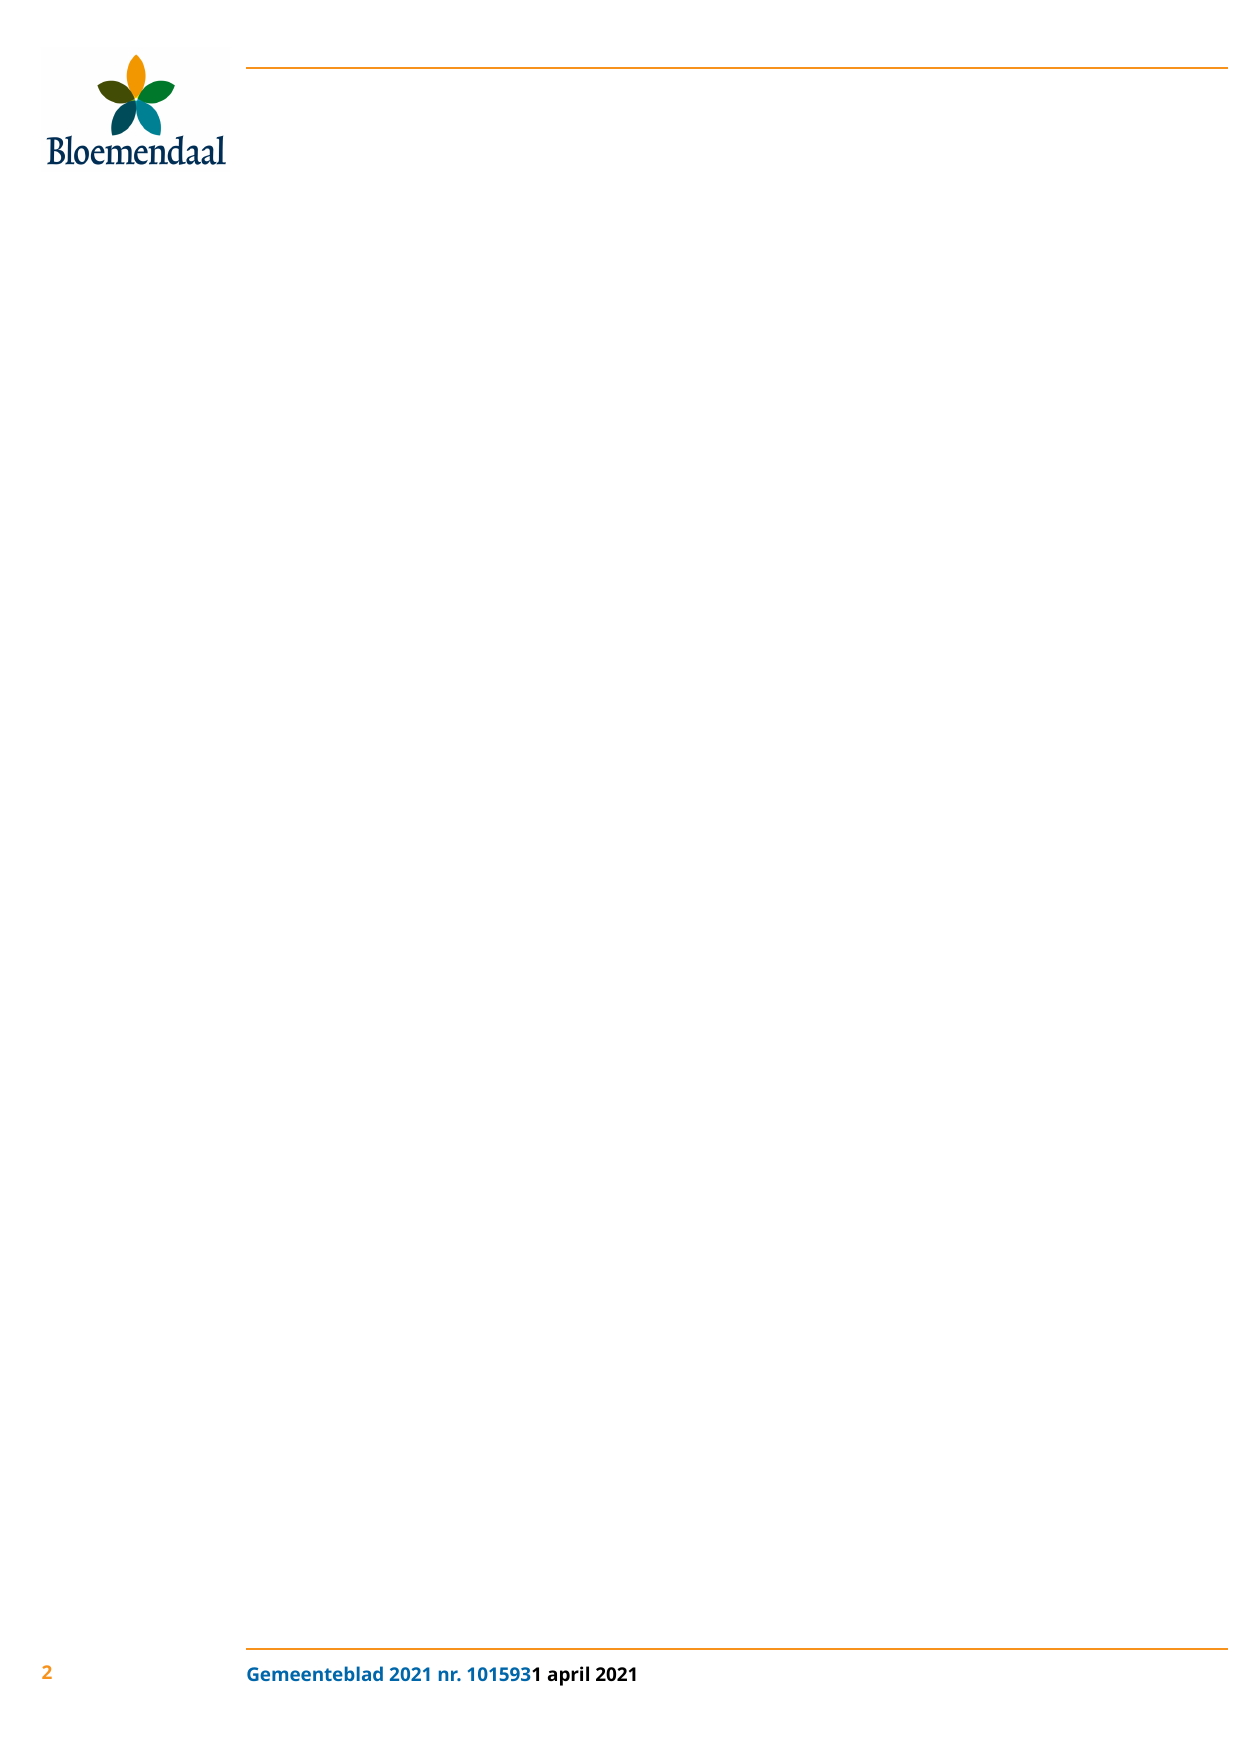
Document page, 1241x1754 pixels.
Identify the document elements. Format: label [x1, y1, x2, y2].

picture [41, 47, 231, 172]
